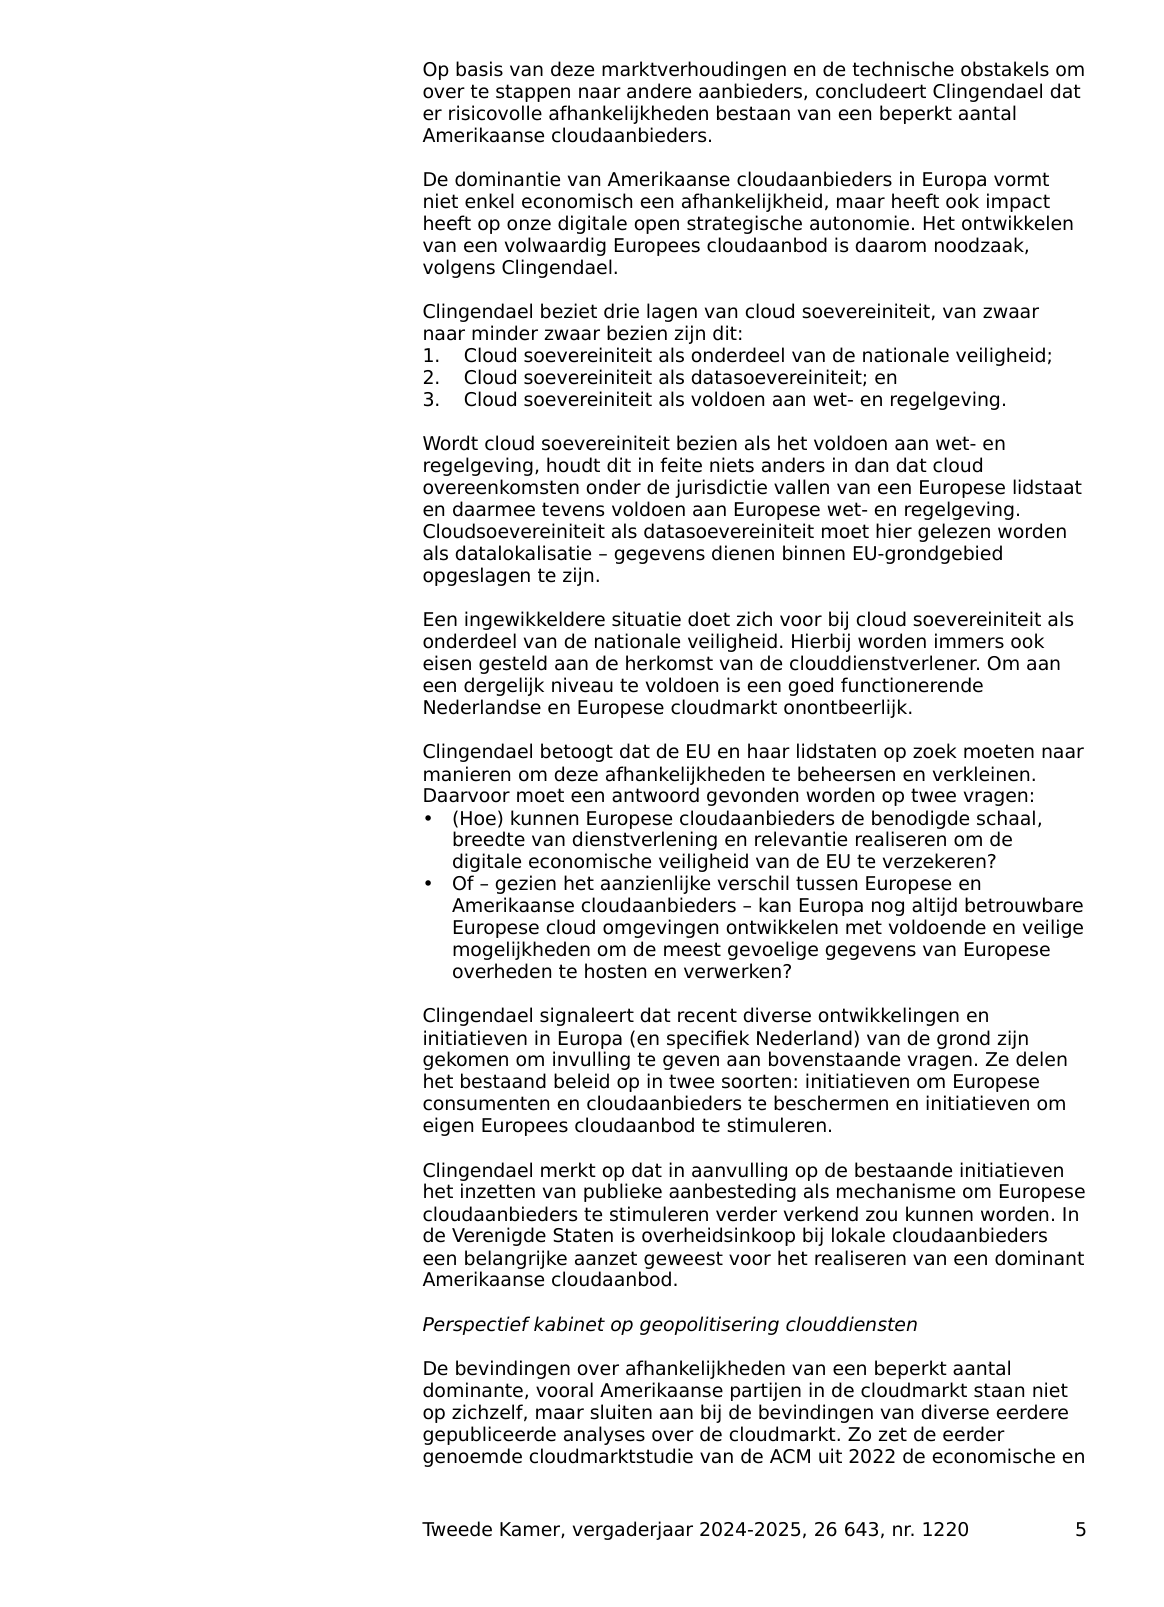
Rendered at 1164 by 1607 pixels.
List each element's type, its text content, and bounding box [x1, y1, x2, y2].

text • (Hoe) kunnen Europese cloudaanbieders de benodigde schaal, breedte van dienstverlening en relevantie realiseren om de digitale economische veiligheid van de EU te verzekeren? [422, 807, 1087, 873]
subtitle Perspectief kabinet op geopolitisering clouddiensten [422, 1313, 1087, 1336]
text De bevindingen over afhankelijkheden van een beperkt aantal dominante, vooral Amerikaanse partijen in de cloudmarkt staan niet op zichzelf, maar sluiten aan bij de bevindingen van diverse eerdere gepubliceerde analyses over de cloudmarkt. Zo zet de eerder genoemde cloudmarktstudie van de ACM uit 2022 de economische en [422, 1358, 1087, 1468]
text 1. Cloud soevereiniteit als onderdeel van de nationale veiligheid; [422, 345, 1087, 367]
text Een ingewikkeldere situatie doet zich voor bij cloud soevereiniteit als onderdeel van de nationale veiligheid. Hierbij worden immers ook eisen gesteld aan de herkomst van de clouddienstverlener. Om aan een dergelijk niveau te voldoen is een goed functionerende Nederlandse en Europese cloudmarkt onontbeerlijk. [422, 609, 1087, 719]
text Op basis van deze marktverhoudingen en de technische obstakels om over te stappen naar andere aanbieders, concludeert Clingendael dat er risicovolle afhankelijkheden bestaan van een beperkt aantal Amerikaanse cloudaanbieders. [422, 59, 1087, 147]
text Clingendael merkt op dat in aanvulling op de bestaande initiatieven het inzetten van publieke aanbesteding als mechanisme om Europese cloudaanbieders te stimuleren verder verkend zou kunnen worden. In de Verenigde Staten is overheidsinkoop bij lokale cloudaanbieders een belangrijke aanzet geweest voor het realiseren van een dominant Amerikaanse cloudaanbod. [422, 1159, 1087, 1291]
text De dominantie van Amerikaanse cloudaanbieders in Europa vormt niet enkel economisch een afhankelijkheid, maar heeft ook impact heeft op onze digitale open strategische autonomie. Het ontwikkelen van een volwaardig Europees cloudaanbod is daarom noodzaak, volgens Clingendael. [422, 169, 1087, 279]
text Wordt cloud soevereiniteit bezien als het voldoen aan wet- en regelgeving, houdt dit in feite niets anders in dan dat cloud overeenkomsten onder de jurisdictie vallen van een Europese lidstaat en daarmee tevens voldoen aan Europese wet- en regelgeving. Cloudsoevereiniteit als datasoevereiniteit moet hier gelezen worden als datalokalisatie – gegevens dienen binnen EU-grondgebied opgeslagen te zijn. [422, 433, 1087, 587]
text • Of – gezien het aanzienlijke verschil tussen Europese en Amerikaanse cloudaanbieders – kan Europa nog altijd betrouwbare Europese cloud omgevingen ontwikkelen met voldoende en veilige mogelijkheden om de meest gevoelige gegevens van Europese overheden te hosten en verwerken? [422, 873, 1087, 983]
text Clingendael signaleert dat recent diverse ontwikkelingen en initiatieven in Europa (en specifiek Nederland) van de grond zijn gekomen om invulling te geven aan bovenstaande vragen. Ze delen het bestaand beleid op in twee soorten: initiatieven om Europese consumenten en cloudaanbieders te beschermen en initiatieven om eigen Europees cloudaanbod te stimuleren. [422, 1005, 1087, 1137]
text Clingendael beziet drie lagen van cloud soevereiniteit, van zwaar naar minder zwaar bezien zijn dit: [422, 301, 1087, 345]
text 2. Cloud soevereiniteit als datasoevereiniteit; en [422, 367, 1087, 389]
text 3. Cloud soevereiniteit als voldoen aan wet- en regelgeving. [422, 389, 1087, 411]
text Clingendael betoogt dat de EU en haar lidstaten op zoek moeten naar manieren om deze afhankelijkheden te beheersen en verkleinen. Daarvoor moet een antwoord gevonden worden op twee vragen: [422, 741, 1087, 807]
